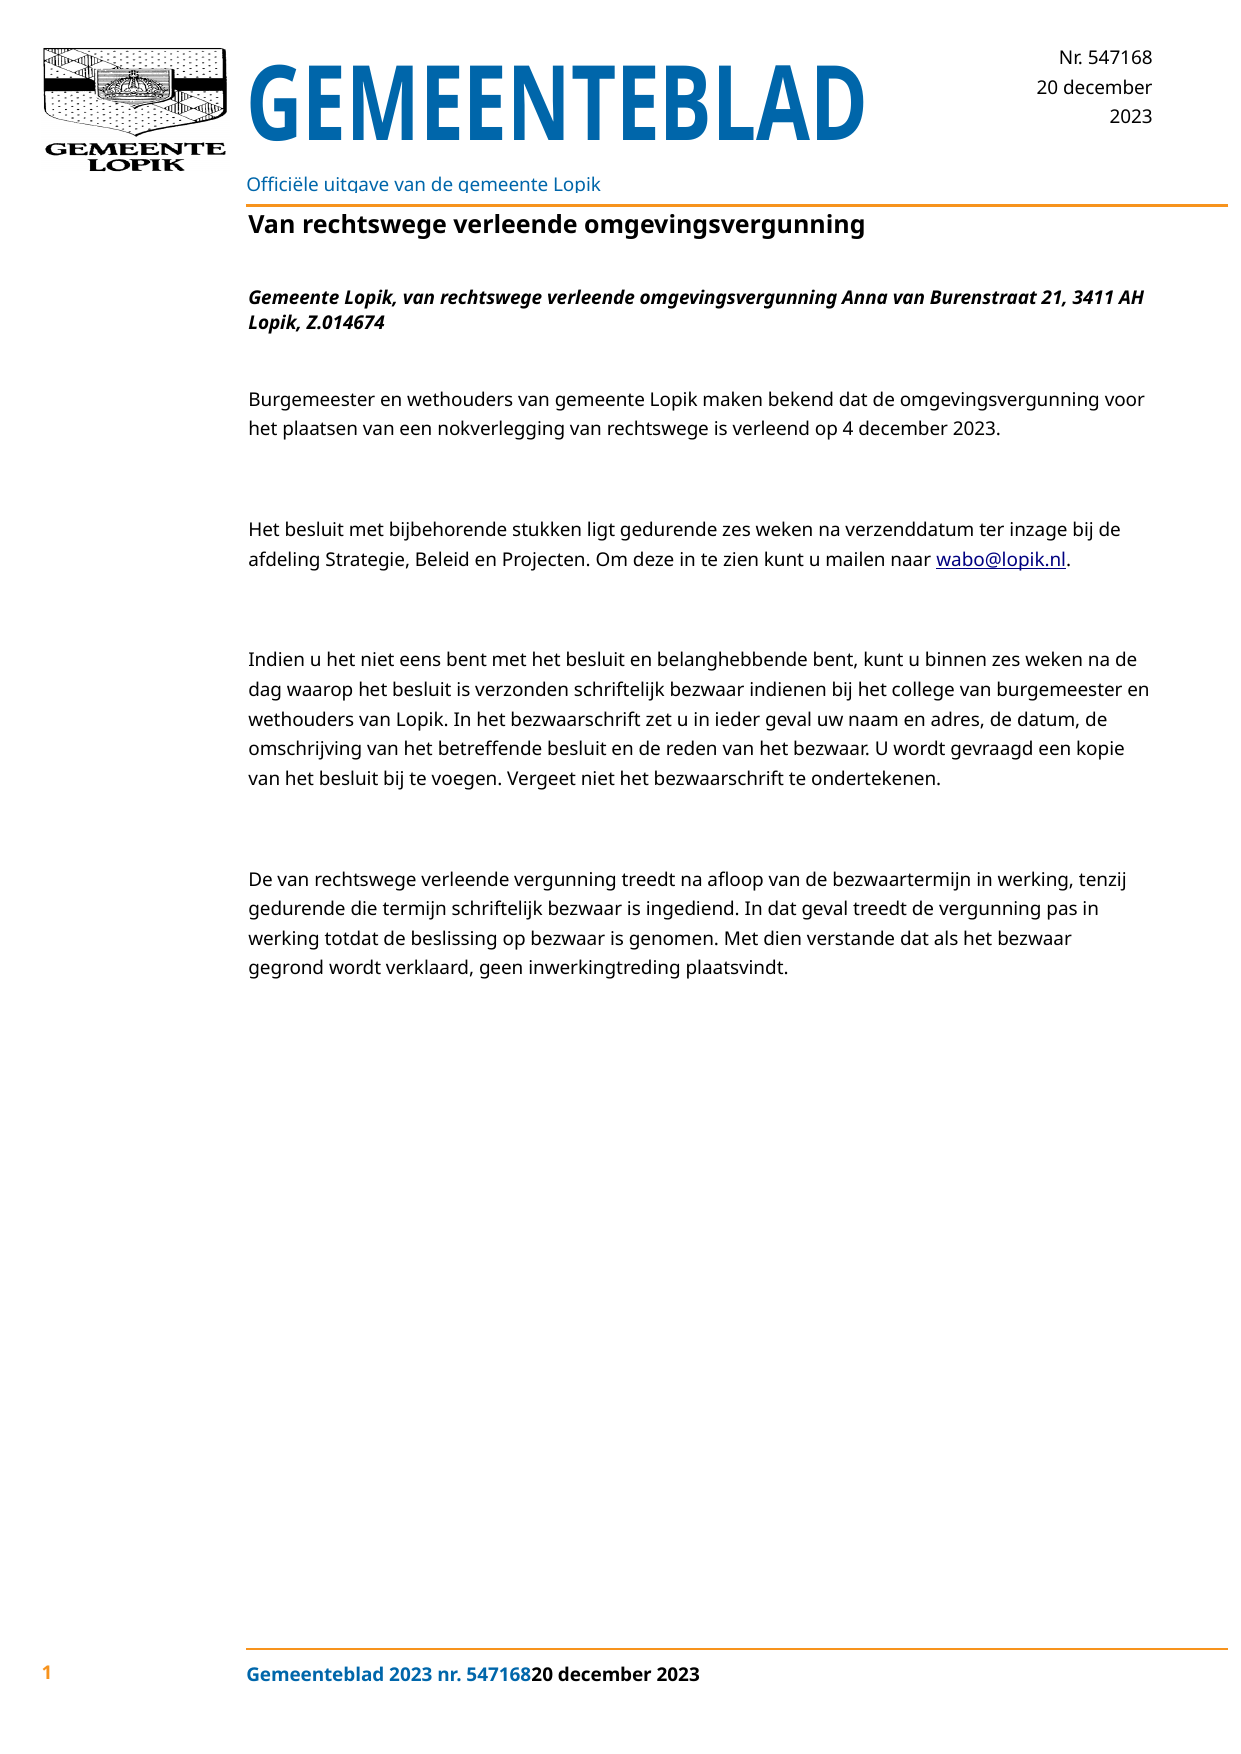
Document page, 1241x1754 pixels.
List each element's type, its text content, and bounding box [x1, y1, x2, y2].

text De van rechtswege verleende vergunning treedt na afloop van de bezwaartermijn in werking, tenzij gedurende die termijn schriftelijk bezwaar is ingediend. In dat geval treedt de vergunning pas in werking totdat de beslissing op bezwaar is genomen. Met dien verstande dat als het bezwaar gegrond wordt verklaard, geen inwerkingtreding plaatsvindt. [248, 866, 1152, 980]
text Indien u het niet eens bent met het besluit en belanghebbende bent, kunt u binnen zes weken na de dag waarop het besluit is verzonden schriftelijk bezwaar indienen bij het college van burgemeester en wethouders van Lopik. In het bezwaarschrift zet u in ieder geval uw naam en adres, de datum, de omschrijving van het betreffende besluit en de reden van het bezwaar. U wordt gevraagd een kopie van het besluit bij te voegen. Vergeet niet het bezwaarschrift te ondertekenen. [248, 647, 1152, 791]
picture [41, 47, 231, 172]
text Burgemeester en wethouders van gemeente Lopik maken bekend dat de omgevingsvergunning voor het plaatsen van een nokverlegging van rechtswege is verleend op 4 december 2023. [248, 386, 1152, 441]
text Van rechtswege verleende omgevingsvergunning [248, 207, 1152, 241]
text Gemeente Lopik, van rechtswege verleende omgevingsvergunning Anna van Burenstraat 21, 3411 AH Lopik, Z.014674 [248, 284, 1152, 335]
text Het besluit met bijbehorende stukken ligt gedurende zes weken na verzenddatum ter inzage bij de afdeling Strategie, Beleid en Projecten. Om deze in te zien kunt u mailen naar wabo@lopik.nl. [248, 516, 1152, 571]
